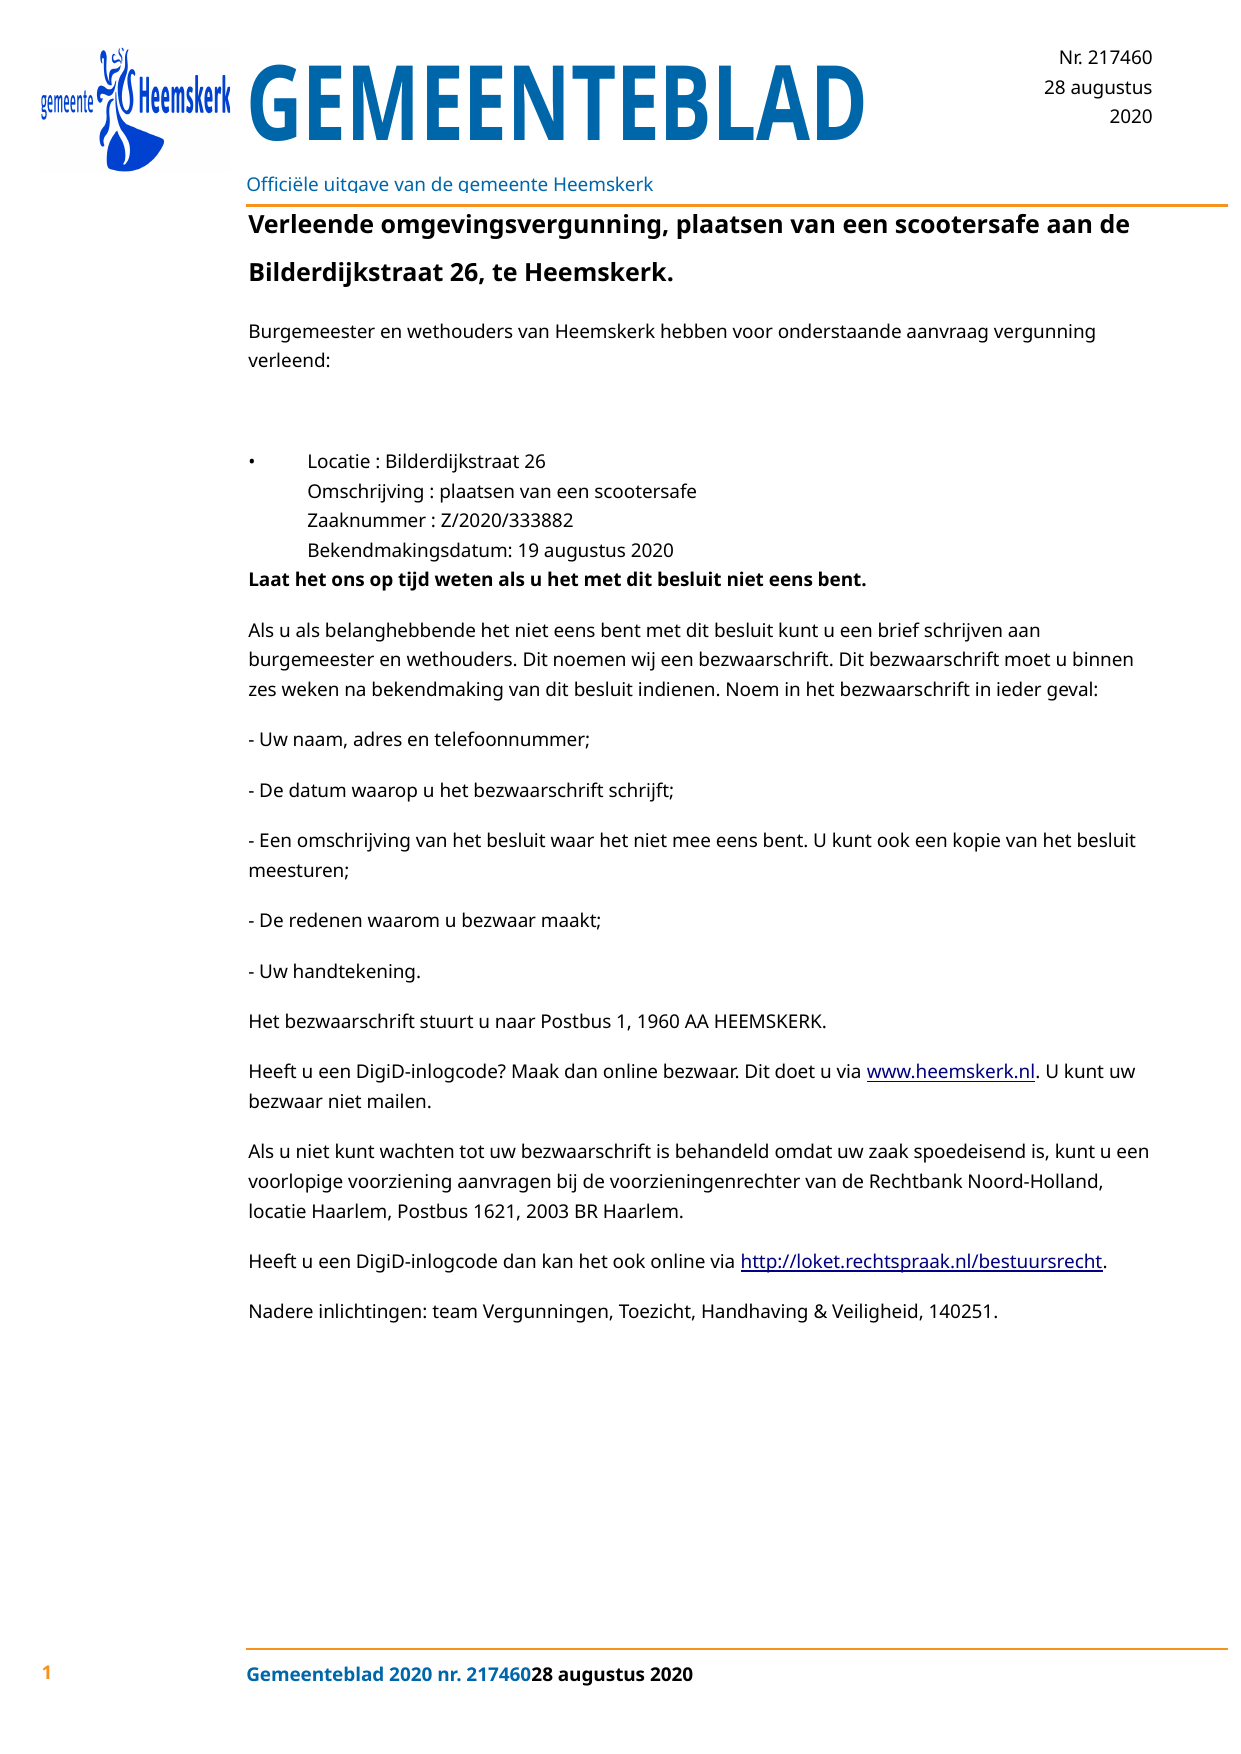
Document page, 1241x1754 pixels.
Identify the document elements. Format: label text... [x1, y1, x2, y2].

list Bekendmakingsdatum: 19 augustus 2020 [248, 537, 1152, 563]
picture [41, 47, 231, 172]
list Zaaknummer : Z/2020/333882 [248, 507, 1152, 533]
text - De datum waarop u het bezwaarschrift schrijft; [248, 777, 1152, 803]
list Locatie : Bilderdijkstraat 26 [248, 448, 1152, 474]
text Als u als belanghebbende het niet eens bent met dit besluit kunt u een brief schrijven aan burgemeester en wethouders. Dit noemen wij een bezwaarschrift. Dit bezwaarschrift moet u binnen zes weken na bekendmaking van dit besluit indienen. Noem in het bezwaarschrift in ieder geval: [248, 617, 1152, 702]
list Omschrijving : plaatsen van een scootersafe [248, 478, 1152, 504]
text - Een omschrijving van het besluit waar het niet mee eens bent. U kunt ook een kopie van het besluit meesturen; [248, 827, 1152, 883]
text Laat het ons op tijd weten als u het met dit besluit niet eens bent. [248, 567, 1152, 592]
text Burgemeester en wethouders van Heemskerk hebben voor onderstaande aanvraag vergunning verleend: [248, 318, 1152, 373]
text Als u niet kunt wachten tot uw bezwaarschrift is behandeld omdat uw zaak spoedeisend is, kunt u een voorlopige voorziening aanvragen bij de voorzieningenrechter van de Rechtbank Noord-Holland, locatie Haarlem, Postbus 1621, 2003 BR Haarlem. [248, 1139, 1152, 1224]
text - De redenen waarom u bezwaar maakt; [248, 907, 1152, 933]
text Heeft u een DigiD-inlogcode dan kan het ook online via http://loket.rechtspraak.nl/bestuursrecht. [248, 1248, 1152, 1274]
text Verleende omgevingsvergunning, plaatsen van een scootersafe aan de Bilderdijkstraat 26, te Heemskerk. [248, 207, 1152, 288]
text Het bezwaarschrift stuurt u naar Postbus 1, 1960 AA HEEMSKERK. [248, 1008, 1152, 1034]
text - Uw naam, adres en telefoonnummer; [248, 727, 1152, 752]
text Heeft u een DigiD-inlogcode? Maak dan online bezwaar. Dit doet u via www.heemskerk.nl. U kunt uw bezwaar niet mailen. [248, 1059, 1152, 1114]
text - Uw handtekening. [248, 958, 1152, 984]
text Nadere inlichtingen: team Vergunningen, Toezicht, Handhaving & Veiligheid, 140251. [248, 1299, 1152, 1324]
